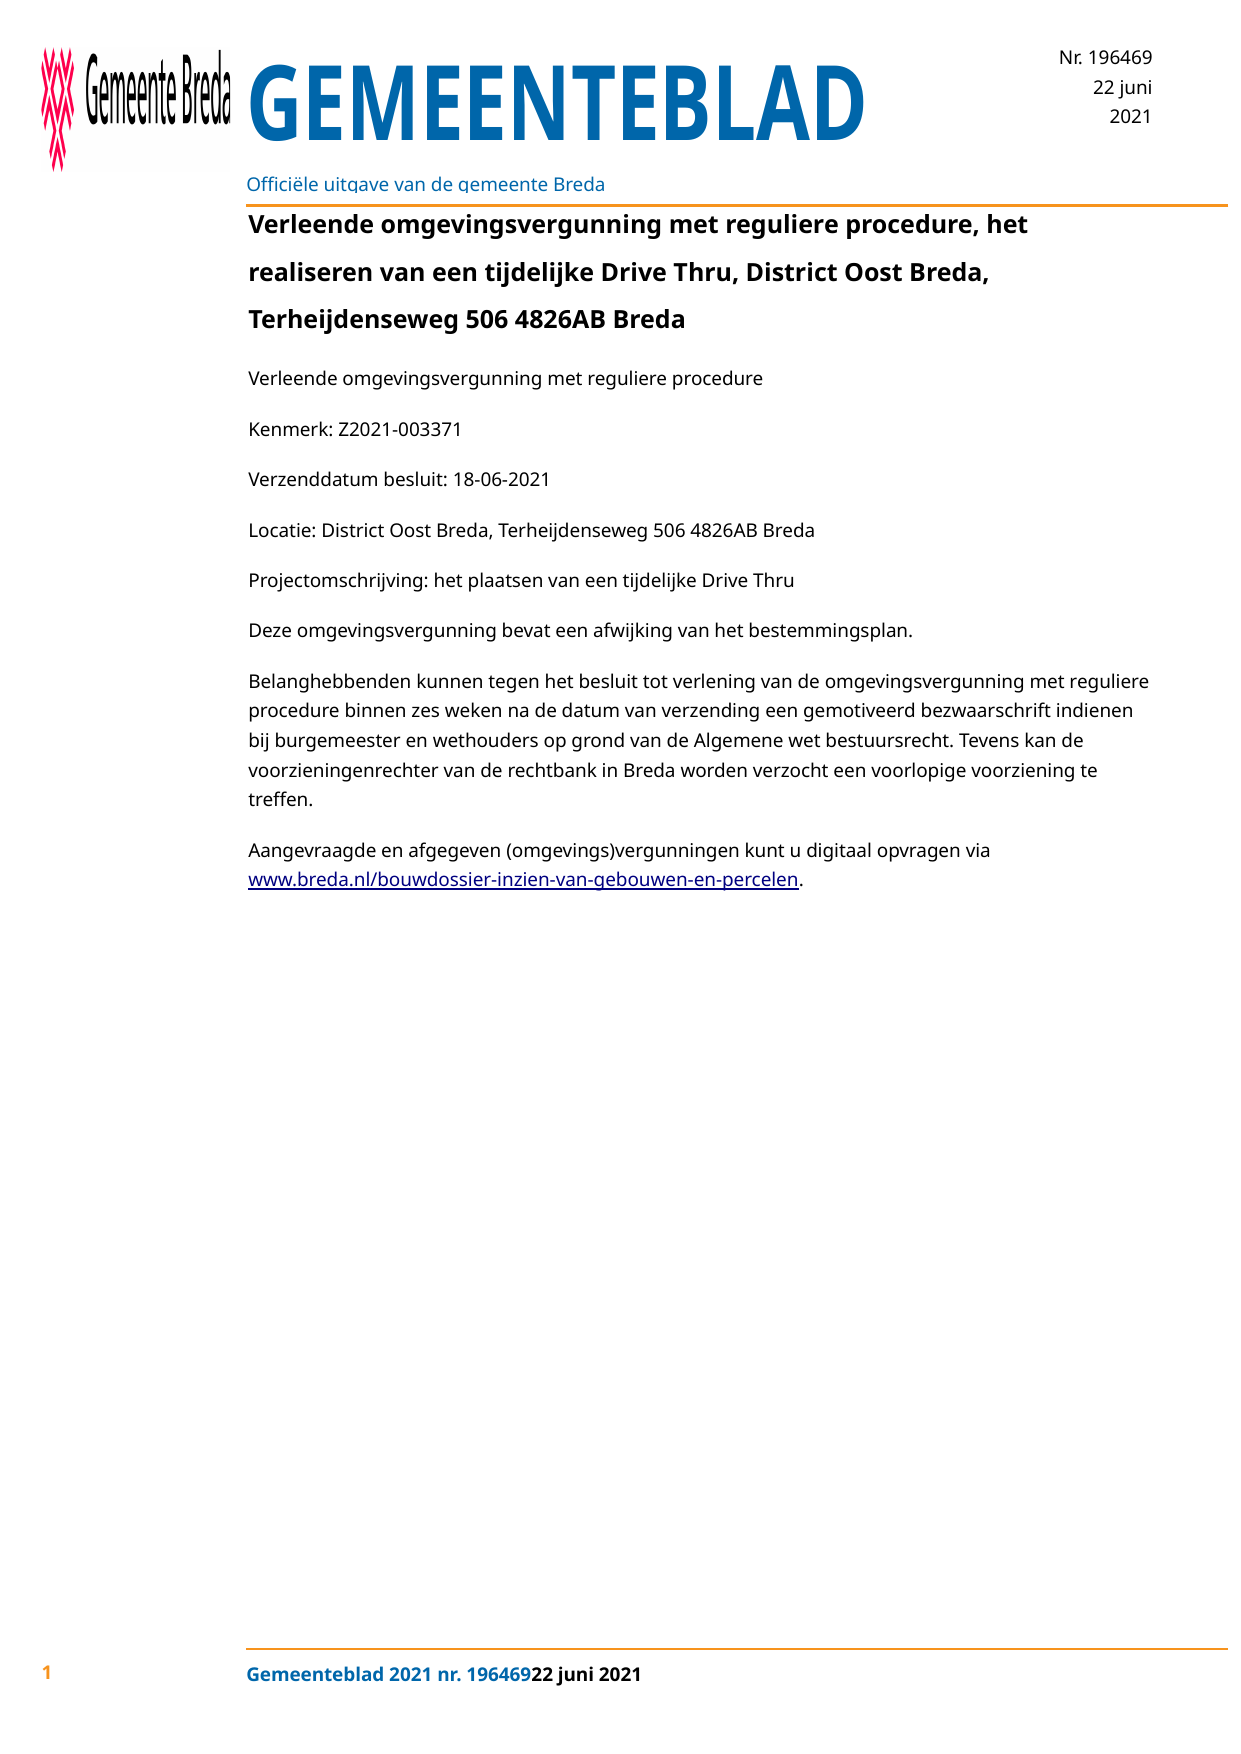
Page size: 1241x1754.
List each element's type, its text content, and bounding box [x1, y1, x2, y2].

text Verleende omgevingsvergunning met reguliere procedure, het realiseren van een tijdelijke Drive Thru, District Oost Breda, Terheijdenseweg 506 4826AB Breda [248, 207, 1152, 336]
text Verleende omgevingsvergunning met reguliere procedure [248, 366, 1152, 391]
text Verzenddatum besluit: 18-06-2021 [248, 466, 1152, 492]
text Deze omgevingsvergunning bevat een afwijking van het bestemmingsplan. [248, 618, 1152, 643]
text Projectomschrijving: het plaatsen van een tijdelijke Drive Thru [248, 567, 1152, 593]
text Locatie: District Oost Breda, Terheijdenseweg 506 4826AB Breda [248, 517, 1152, 542]
text Kenmerk: Z2021-003371 [248, 416, 1152, 442]
text Belanghebbenden kunnen tegen het besluit tot verlening van de omgevingsvergunning met reguliere procedure binnen zes weken na de datum van verzending een gemotiveerd bezwaarschrift indienen bij burgemeester en wethouders op grond van de Algemene wet bestuursrecht. Tevens kan de voorzieningenrechter van de rechtbank in Breda worden verzocht een voorlopige voorziening te treffen. [248, 668, 1152, 812]
text Aangevraagde en afgegeven (omgevings)vergunningen kunt u digitaal opvragen via www.breda.nl/bouwdossier-inzien-van-gebouwen-en-percelen. [248, 837, 1152, 892]
picture [41, 47, 231, 172]
